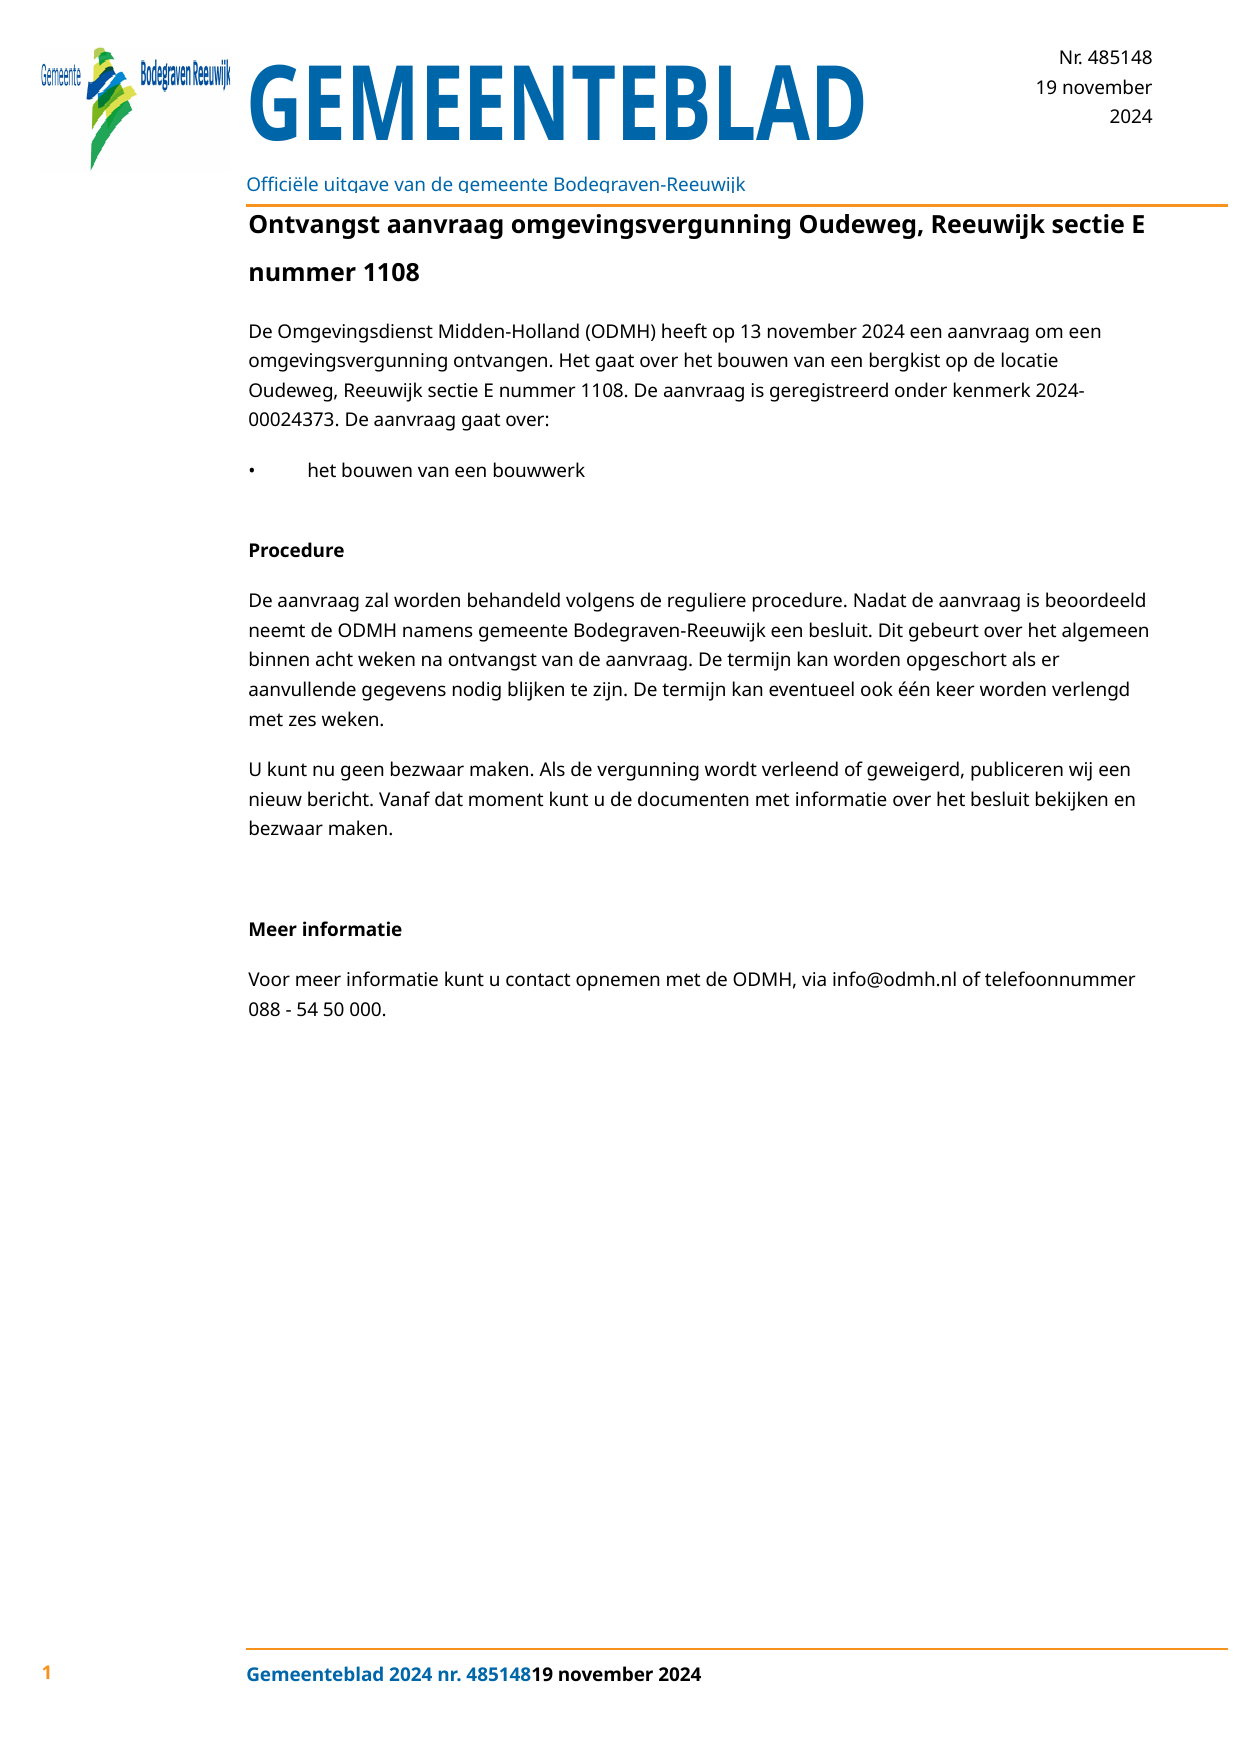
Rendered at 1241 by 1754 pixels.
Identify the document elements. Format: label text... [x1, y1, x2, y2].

picture [41, 47, 231, 172]
text Meer informatie [248, 916, 1152, 942]
text Ontvangst aanvraag omgevingsvergunning Oudeweg, Reeuwijk sectie E nummer 1108 [248, 207, 1152, 288]
text Procedure [248, 537, 1152, 563]
text De Omgevingsdienst Midden-Holland (ODMH) heeft op 13 november 2024 een aanvraag om een omgevingsvergunning ontvangen. Het gaat over het bouwen van een bergkist op de locatie Oudeweg, Reeuwijk sectie E nummer 1108. De aanvraag is geregistreerd onder kenmerk 2024-00024373. De aanvraag gaat over: [248, 318, 1152, 432]
list het bouwen van een bouwwerk [248, 457, 1152, 483]
text Voor meer informatie kunt u contact opnemen met de ODMH, via info@odmh.nl of telefoonnummer 088 - 54 50 000. [248, 967, 1152, 1022]
text De aanvraag zal worden behandeld volgens de reguliere procedure. Nadat de aanvraag is beoordeeld neemt de ODMH namens gemeente Bodegraven-Reeuwijk een besluit. Dit gebeurt over het algemeen binnen acht weken na ontvangst van de aanvraag. De termijn kan worden opgeschort als er aanvullende gegevens nodig blijken te zijn. De termijn kan eventueel ook één keer worden verlengd met zes weken. [248, 587, 1152, 732]
text U kunt nu geen bezwaar maken. Als de vergunning wordt verleend of geweigerd, publiceren wij een nieuw bericht. Vanaf dat moment kunt u de documenten met informatie over het besluit bekijken en bezwaar maken. [248, 756, 1152, 841]
